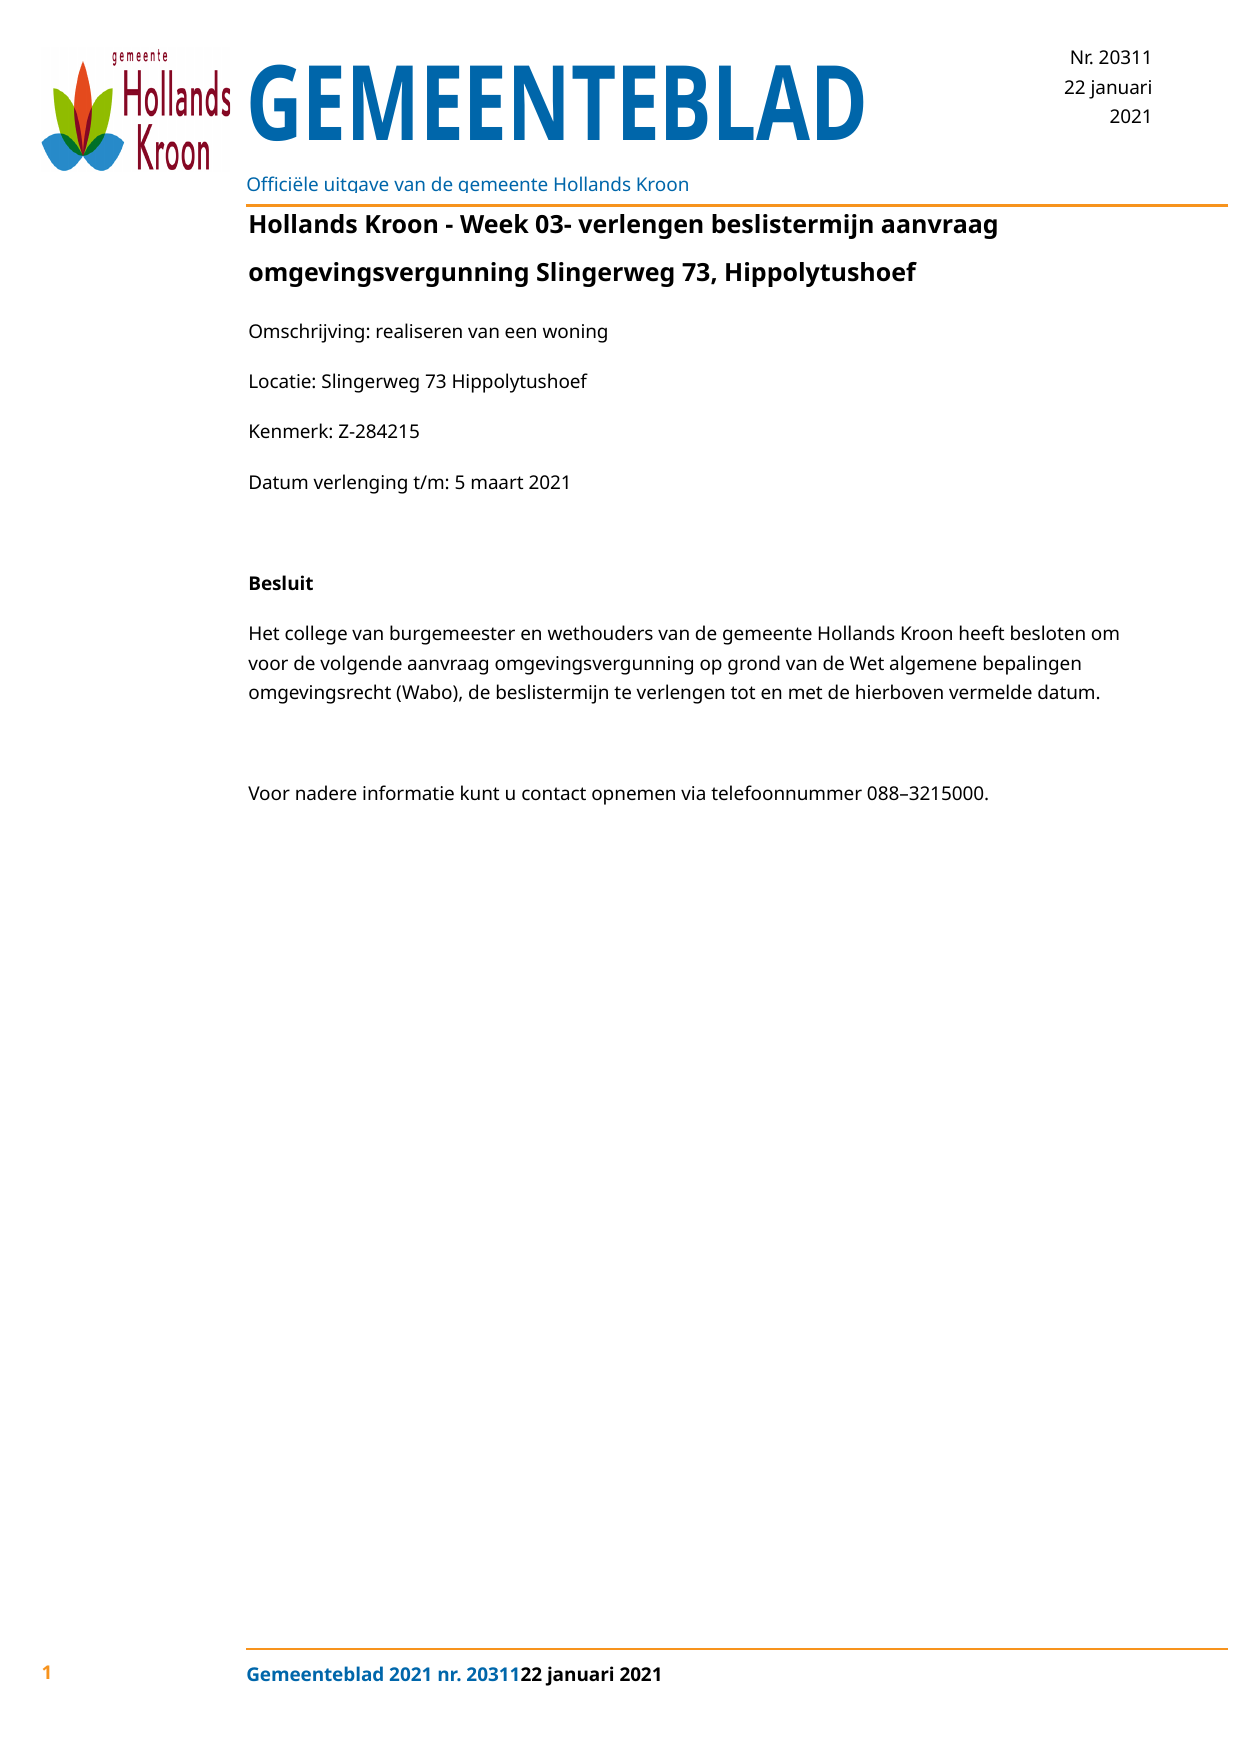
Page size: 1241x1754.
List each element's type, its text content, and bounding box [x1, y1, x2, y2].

text Het college van burgemeester en wethouders van de gemeente Hollands Kroon heeft besloten om voor de volgende aanvraag omgevingsvergunning op grond van de Wet algemene bepalingen omgevingsrecht (Wabo), de beslistermijn te verlengen tot en met de hierboven vermelde datum. [248, 620, 1152, 705]
text Besluit [248, 570, 1152, 596]
picture [41, 47, 231, 172]
text Datum verlenging t/m: 5 maart 2021 [248, 469, 1152, 495]
text Locatie: Slingerweg 73 Hippolytushoef [248, 368, 1152, 394]
text Hollands Kroon - Week 03- verlengen beslistermijn aanvraag omgevingsvergunning Slingerweg 73, Hippolytushoef [248, 207, 1152, 288]
text Voor nadere informatie kunt u contact opnemen via telefoonnummer 088–3215000. [248, 780, 1152, 806]
text Omschrijving: realiseren van een woning [248, 318, 1152, 344]
text Kenmerk: Z-284215 [248, 419, 1152, 444]
